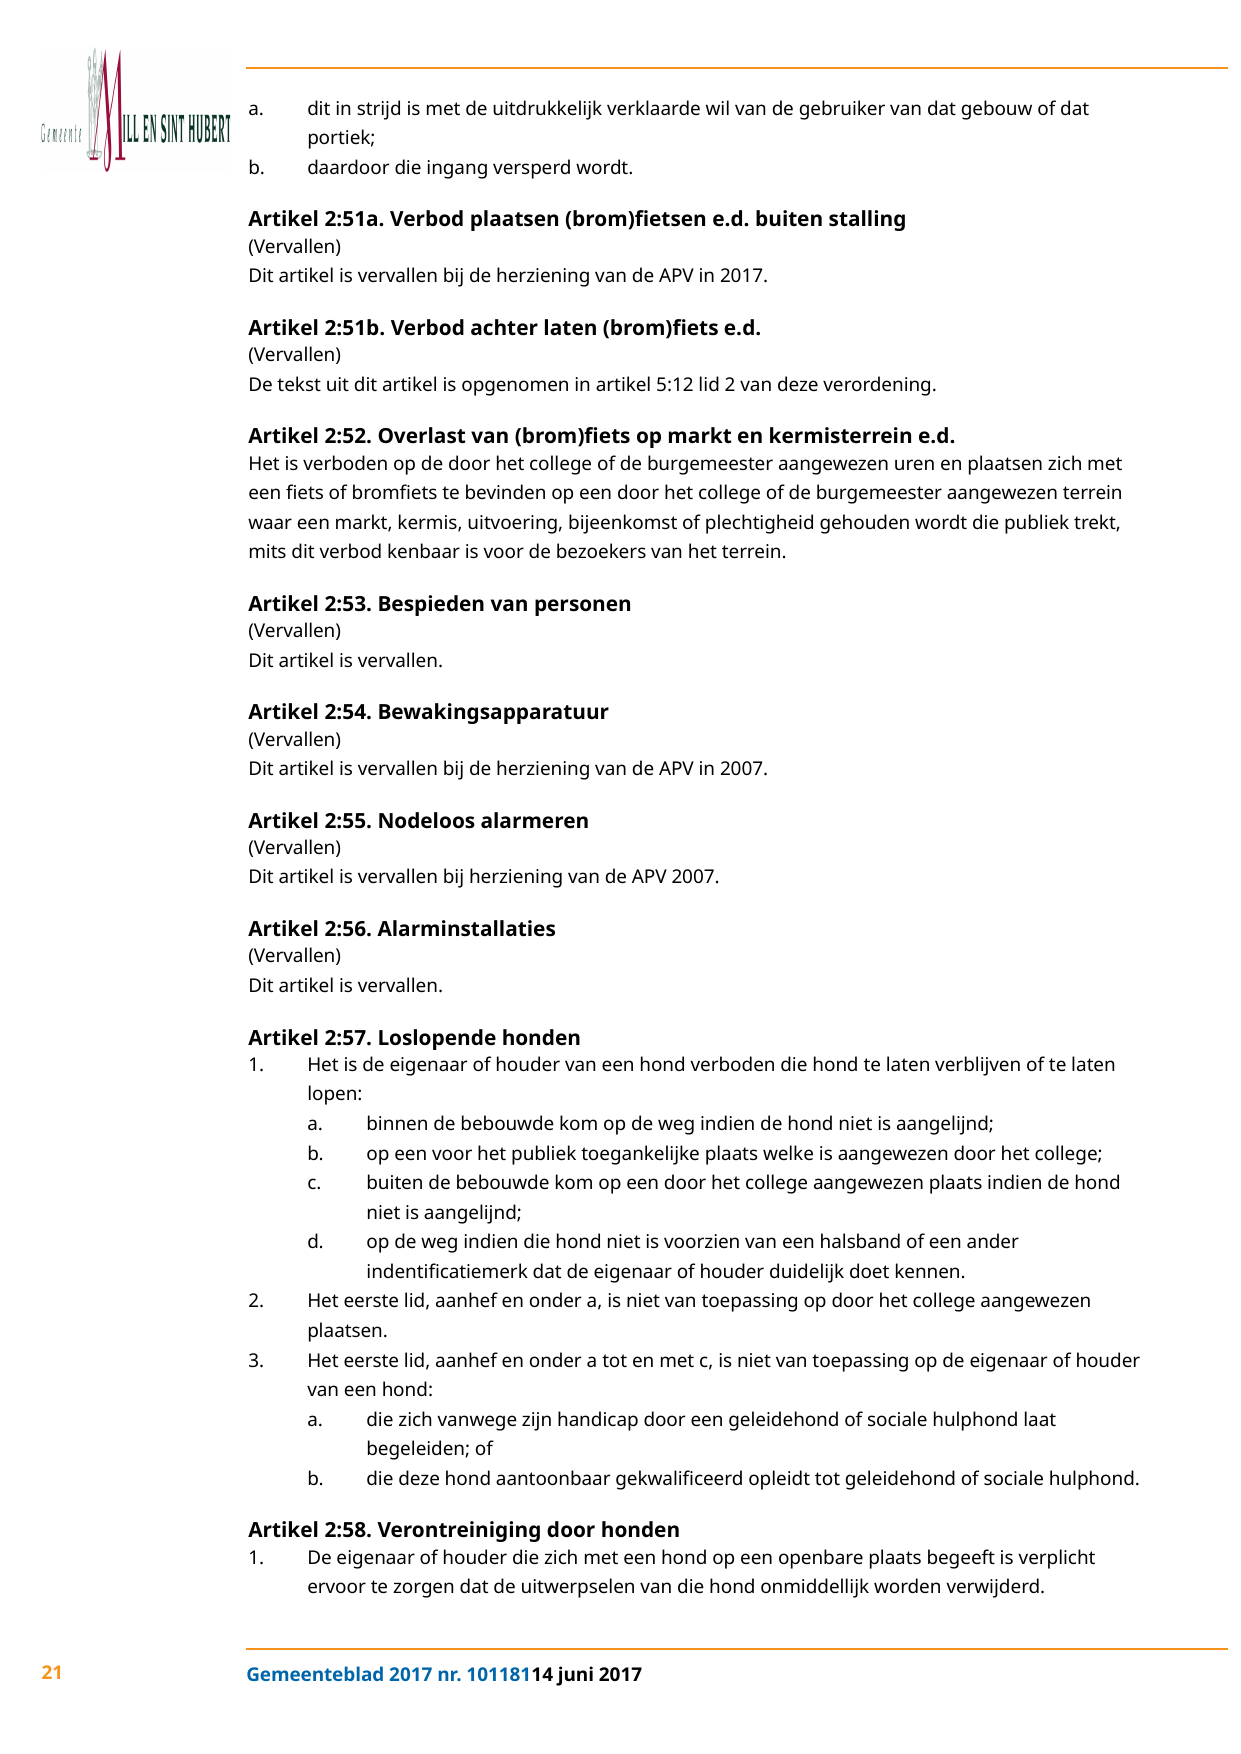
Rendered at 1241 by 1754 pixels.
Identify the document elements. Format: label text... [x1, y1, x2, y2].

list op een voor het publiek toegankelijke plaats welke is aangewezen door het college; [307, 1140, 1152, 1166]
text (Vervallen) [248, 341, 1152, 367]
text Artikel 2:56. Alarminstallaties [248, 914, 1152, 943]
text Artikel 2:57. Loslopende honden [248, 1023, 1152, 1051]
text (Vervallen) [248, 834, 1152, 860]
text Artikel 2:52. Overlast van (brom)fiets op markt en kermisterrein e.d. [248, 421, 1152, 450]
text Dit artikel is vervallen bij de herziening van de APV in 2017. [248, 262, 1152, 288]
list Het eerste lid, aanhef en onder a, is niet van toepassing op door het college aangewezen plaatsen. [248, 1288, 1152, 1343]
text De tekst uit dit artikel is opgenomen in artikel 5:12 lid 2 van deze verordening. [248, 371, 1152, 397]
text Artikel 2:58. Verontreiniging door honden [248, 1516, 1152, 1544]
list Het eerste lid, aanhef en onder a tot en met c, is niet van toepassing op de eigenaar of houder van een hond: [248, 1347, 1152, 1402]
text (Vervallen) [248, 617, 1152, 643]
list binnen de bebouwde kom op de weg indien de hond niet is aangelijnd; [307, 1110, 1152, 1136]
list die zich vanwege zijn handicap door een geleidehond of sociale hulphond laat begeleiden; of [307, 1406, 1152, 1461]
list daardoor die ingang versperd wordt. [248, 154, 1152, 180]
text Artikel 2:51b. Verbod achter laten (brom)fiets e.d. [248, 313, 1152, 341]
picture [41, 47, 231, 172]
text (Vervallen) [248, 726, 1152, 751]
list Het is de eigenaar of houder van een hond verboden die hond te laten verblijven of te laten lopen: [248, 1051, 1152, 1106]
text Artikel 2:54. Bewakingsapparatuur [248, 697, 1152, 726]
list die deze hond aantoonbaar gekwalificeerd opleidt tot geleidehond of sociale hulphond. [307, 1465, 1152, 1491]
text (Vervallen) [248, 233, 1152, 258]
list op de weg indien die hond niet is voorzien van een halsband of een ander indentificatiemerk dat de eigenaar of houder duidelijk doet kennen. [307, 1228, 1152, 1284]
list dit in strijd is met de uitdrukkelijk verklaarde wil van de gebruiker van dat gebouw of dat portiek; [248, 95, 1152, 150]
list buiten de bebouwde kom op een door het college aangewezen plaats indien de hond niet is aangelijnd; [307, 1169, 1152, 1225]
text Artikel 2:53. Bespieden van personen [248, 589, 1152, 617]
text (Vervallen) [248, 943, 1152, 968]
list De eigenaar of houder die zich met een hond op een openbare plaats begeeft is verplicht ervoor te zorgen dat de uitwerpselen van die hond onmiddellijk worden verwijderd. [248, 1544, 1152, 1599]
text Artikel 2:51a. Verbod plaatsen (brom)fietsen e.d. buiten stalling [248, 204, 1152, 233]
text Dit artikel is vervallen bij herziening van de APV 2007. [248, 864, 1152, 889]
text Het is verboden op de door het college of de burgemeester aangewezen uren en plaatsen zich met een fiets of bromfiets te bevinden op een door het college of de burgemeester aangewezen terrein waar een markt, kermis, uitvoering, bijeenkomst of plechtigheid gehouden wordt die publiek trekt, mits dit verbod kenbaar is voor de bezoekers van het terrein. [248, 450, 1152, 564]
text Dit artikel is vervallen bij de herziening van de APV in 2007. [248, 755, 1152, 781]
text Dit artikel is vervallen. [248, 972, 1152, 998]
text Artikel 2:55. Nodeloos alarmeren [248, 806, 1152, 834]
text Dit artikel is vervallen. [248, 647, 1152, 673]
